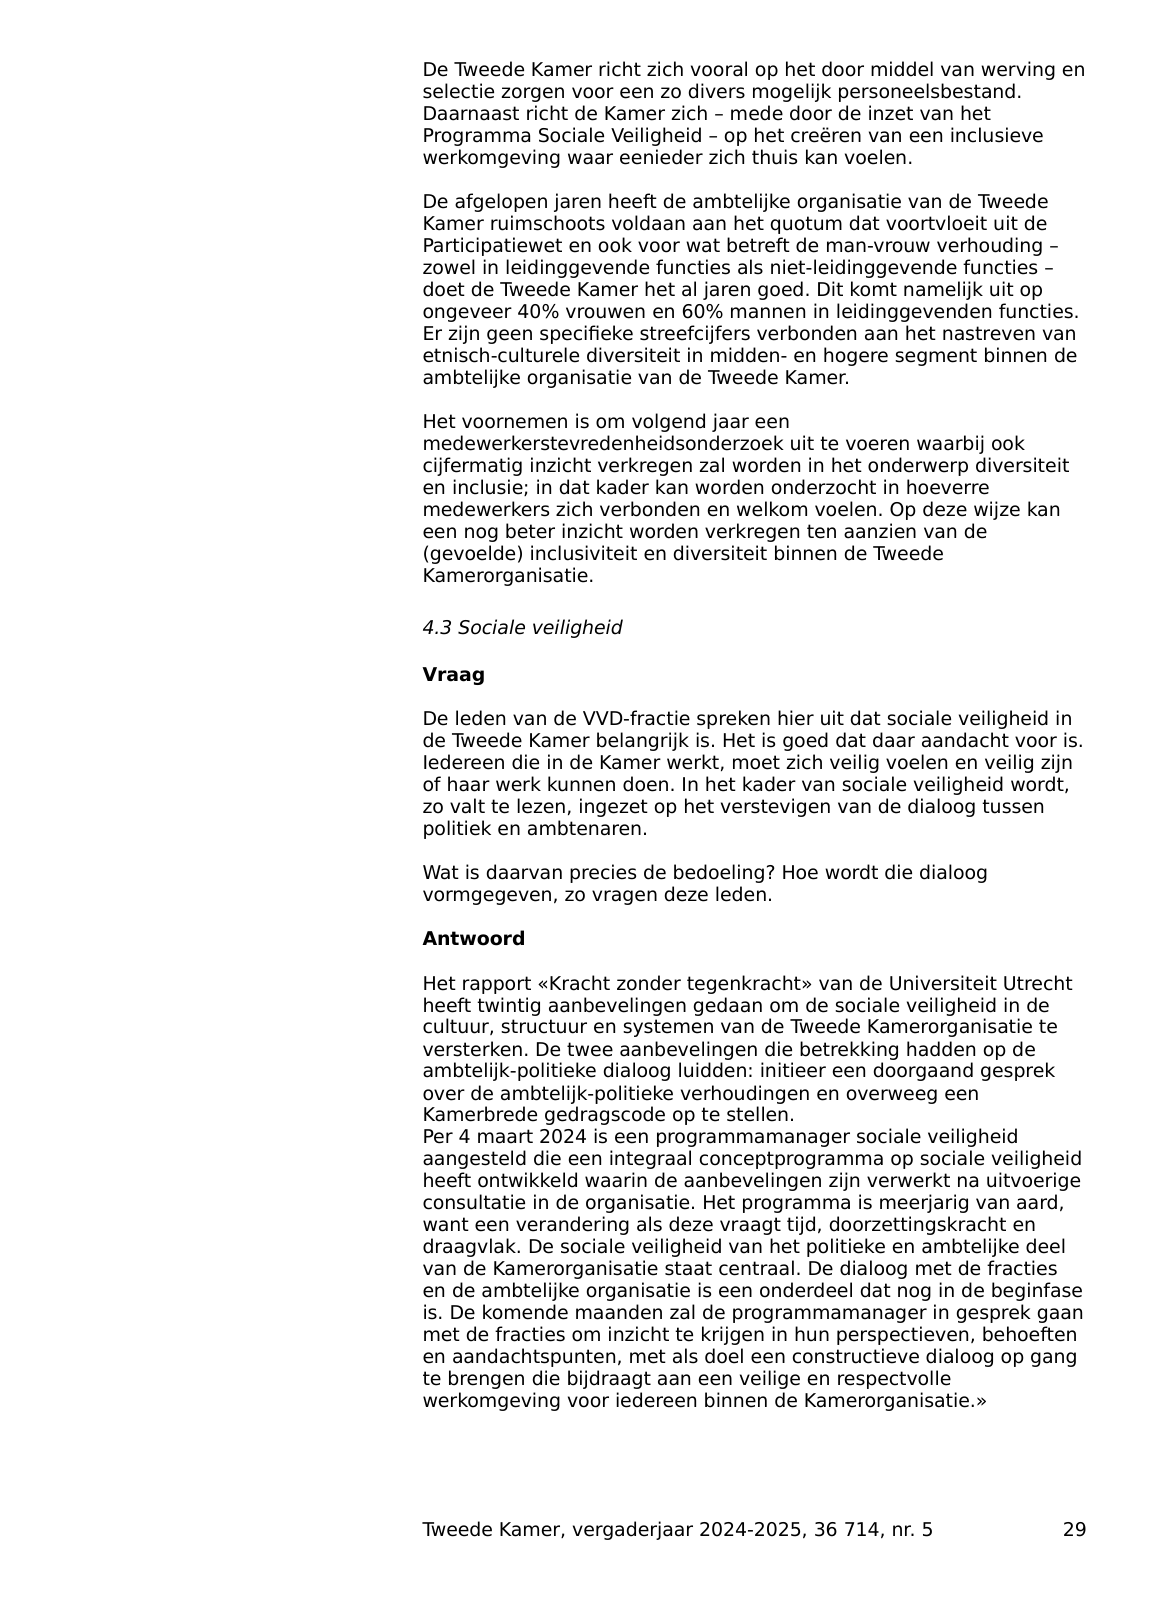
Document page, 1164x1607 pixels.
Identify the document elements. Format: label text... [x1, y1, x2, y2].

subtitle 4.3 Sociale veiligheid [422, 617, 1087, 639]
subtitle Antwoord [422, 928, 1087, 950]
text Wat is daarvan precies de bedoeling? Hoe wordt die dialoog vormgegeven, zo vragen deze leden. [422, 862, 1087, 906]
text De leden van de VVD-fractie spreken hier uit dat sociale veiligheid in de Tweede Kamer belangrijk is. Het is goed dat daar aandacht voor is. Iedereen die in de Kamer werkt, moet zich veilig voelen en veilig zijn of haar werk kunnen doen. In het kader van sociale veiligheid wordt, zo valt te lezen, ingezet op het verstevigen van de dialoog tussen politiek en ambtenaren. [422, 708, 1087, 840]
subtitle Vraag [422, 664, 1087, 686]
text Het rapport «Kracht zonder tegenkracht» van de Universiteit Utrecht heeft twintig aanbevelingen gedaan om de sociale veiligheid in de cultuur, structuur en systemen van de Tweede Kamerorganisatie te versterken. De twee aanbevelingen die betrekking hadden op de ambtelijk-politieke dialoog luidden: initieer een doorgaand gesprek over de ambtelijk-politieke verhoudingen en overweeg een Kamerbrede gedragscode op te stellen. [422, 972, 1087, 1126]
text Het voornemen is om volgend jaar een medewerkerstevredenheidsonderzoek uit te voeren waarbij ook cijfermatig inzicht verkregen zal worden in het onderwerp diversiteit en inclusie; in dat kader kan worden onderzocht in hoeverre medewerkers zich verbonden en welkom voelen. Op deze wijze kan een nog beter inzicht worden verkregen ten aanzien van de (gevoelde) inclusiviteit en diversiteit binnen de Tweede Kamerorganisatie. [422, 411, 1087, 587]
text Per 4 maart 2024 is een programmamanager sociale veiligheid aangesteld die een integraal conceptprogramma op sociale veiligheid heeft ontwikkeld waarin de aanbevelingen zijn verwerkt na uitvoerige consultatie in de organisatie. Het programma is meerjarig van aard, want een verandering als deze vraagt tijd, doorzettingskracht en draagvlak. De sociale veiligheid van het politieke en ambtelijke deel van de Kamerorganisatie staat centraal. De dialoog met de fracties en de ambtelijke organisatie is een onderdeel dat nog in de beginfase is. De komende maanden zal de programmamanager in gesprek gaan met de fracties om inzicht te krijgen in hun perspectieven, behoeften en aandachtspunten, met als doel een constructieve dialoog op gang te brengen die bijdraagt aan een veilige en respectvolle werkomgeving voor iedereen binnen de Kamerorganisatie.» [422, 1126, 1087, 1412]
text De Tweede Kamer richt zich vooral op het door middel van werving en selectie zorgen voor een zo divers mogelijk personeelsbestand. Daarnaast richt de Kamer zich – mede door de inzet van het Programma Sociale Veiligheid – op het creëren van een inclusieve werkomgeving waar eenieder zich thuis kan voelen. [422, 59, 1087, 169]
text De afgelopen jaren heeft de ambtelijke organisatie van de Tweede Kamer ruimschoots voldaan aan het quotum dat voortvloeit uit de Participatiewet en ook voor wat betreft de man-vrouw verhouding – zowel in leidinggevende functies als niet-leidinggevende functies – doet de Tweede Kamer het al jaren goed. Dit komt namelijk uit op ongeveer 40% vrouwen en 60% mannen in leidinggevenden functies. Er zijn geen specifieke streefcijfers verbonden aan het nastreven van etnisch-culturele diversiteit in midden- en hogere segment binnen de ambtelijke organisatie van de Tweede Kamer. [422, 191, 1087, 389]
